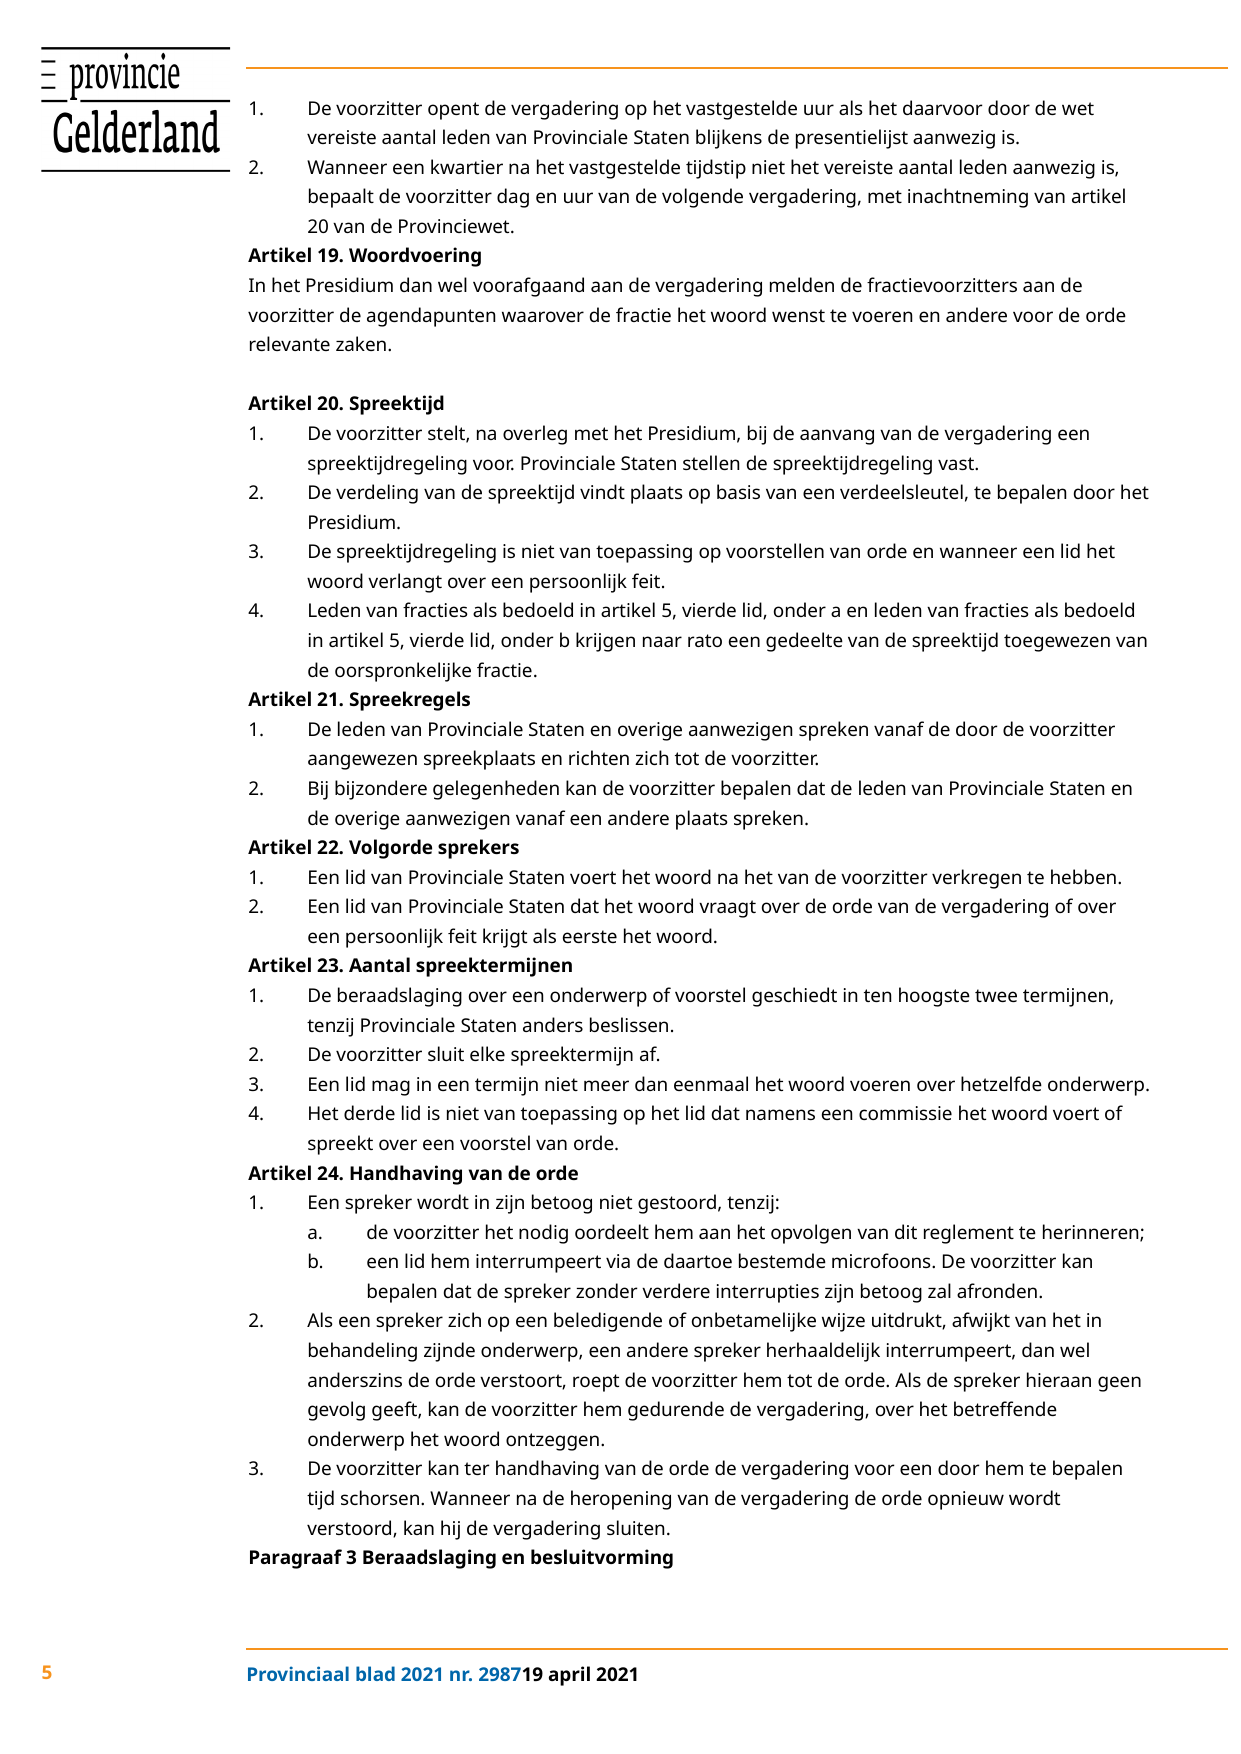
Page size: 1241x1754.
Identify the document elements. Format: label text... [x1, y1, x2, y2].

list Een lid van Provinciale Staten dat het woord vraagt over de orde van de vergadering of over een persoonlijk feit krijgt als eerste het woord. [248, 893, 1152, 949]
list De voorzitter opent de vergadering op het vastgestelde uur als het daarvoor door de wet vereiste aantal leden van Provinciale Staten blijkens de presentielijst aanwezig is. [248, 95, 1152, 150]
list Het derde lid is niet van toepassing op het lid dat namens een commissie het woord voert of spreekt over een voorstel van orde. [248, 1101, 1152, 1156]
text Artikel 23. Aantal spreektermijnen [248, 953, 1152, 978]
text Artikel 19. Woordvoering [248, 243, 1152, 268]
list De voorzitter kan ter handhaving van de orde de vergadering voor een door hem te bepalen tijd schorsen. Wanneer na de heropening van de vergadering de orde opnieuw wordt verstoord, kan hij de vergadering sluiten. [248, 1456, 1152, 1541]
list De voorzitter stelt, na overleg met het Presidium, bij de aanvang van de vergadering een spreektijdregeling voor. Provinciale Staten stellen de spreektijdregeling vast. [248, 420, 1152, 476]
text Artikel 24. Handhaving van de orde [248, 1160, 1152, 1186]
list Bij bijzondere gelegenheden kan de voorzitter bepalen dat de leden van Provinciale Staten en de overige aanwezigen vanaf een andere plaats spreken. [248, 775, 1152, 831]
list Een lid van Provinciale Staten voert het woord na het van de voorzitter verkregen te hebben. [248, 864, 1152, 890]
list De beraadslaging over een onderwerp of voorstel geschiedt in ten hoogste twee termijnen, tenzij Provinciale Staten anders beslissen. [248, 982, 1152, 1038]
text Paragraaf 3 Beraadslaging en besluitvorming [248, 1544, 1152, 1570]
list Een lid mag in een termijn niet meer dan eenmaal het woord voeren over hetzelfde onderwerp. [248, 1071, 1152, 1097]
text Artikel 20. Spreektijd [248, 391, 1152, 416]
list De voorzitter sluit elke spreektermijn af. [248, 1041, 1152, 1067]
list Als een spreker zich op een beledigende of onbetamelijke wijze uitdrukt, afwijkt van het in behandeling zijnde onderwerp, een andere spreker herhaaldelijk interrumpeert, dan wel anderszins de orde verstoort, roept de voorzitter hem tot de orde. Als de spreker hieraan geen gevolg geeft, kan de voorzitter hem gedurende de vergadering, over het betreffende onderwerp het woord ontzeggen. [248, 1308, 1152, 1452]
list De verdeling van de spreektijd vindt plaats op basis van een verdeelsleutel, te bepalen door het Presidium. [248, 479, 1152, 535]
text Artikel 22. Volgorde sprekers [248, 834, 1152, 860]
text Artikel 21. Spreekregels [248, 686, 1152, 712]
list Een spreker wordt in zijn betoog niet gestoord, tenzij: [248, 1189, 1152, 1215]
list een lid hem interrumpeert via de daartoe bestemde microfoons. De voorzitter kan bepalen dat de spreker zonder verdere interrupties zijn betoog zal afronden. [307, 1248, 1152, 1304]
text In het Presidium dan wel voorafgaand aan de vergadering melden de fractievoorzitters aan de voorzitter de agendapunten waarover de fractie het woord wenst te voeren en andere voor de orde relevante zaken. [248, 272, 1152, 357]
list Wanneer een kwartier na het vastgestelde tijdstip niet het vereiste aantal leden aanwezig is, bepaalt de voorzitter dag en uur van de volgende vergadering, met inachtneming van artikel 20 van de Provinciewet. [248, 154, 1152, 239]
list De spreektijdregeling is niet van toepassing op voorstellen van orde en wanneer een lid het woord verlangt over een persoonlijk feit. [248, 538, 1152, 594]
list De leden van Provinciale Staten en overige aanwezigen spreken vanaf de door de voorzitter aangewezen spreekplaats en richten zich tot de voorzitter. [248, 716, 1152, 771]
list de voorzitter het nodig oordeelt hem aan het opvolgen van dit reglement te herinneren; [307, 1219, 1152, 1245]
picture [41, 47, 231, 172]
list Leden van fracties als bedoeld in artikel 5, vierde lid, onder a en leden van fracties als bedoeld in artikel 5, vierde lid, onder b krijgen naar rato een gedeelte van de spreektijd toegewezen van de oorspronkelijke fractie. [248, 598, 1152, 683]
